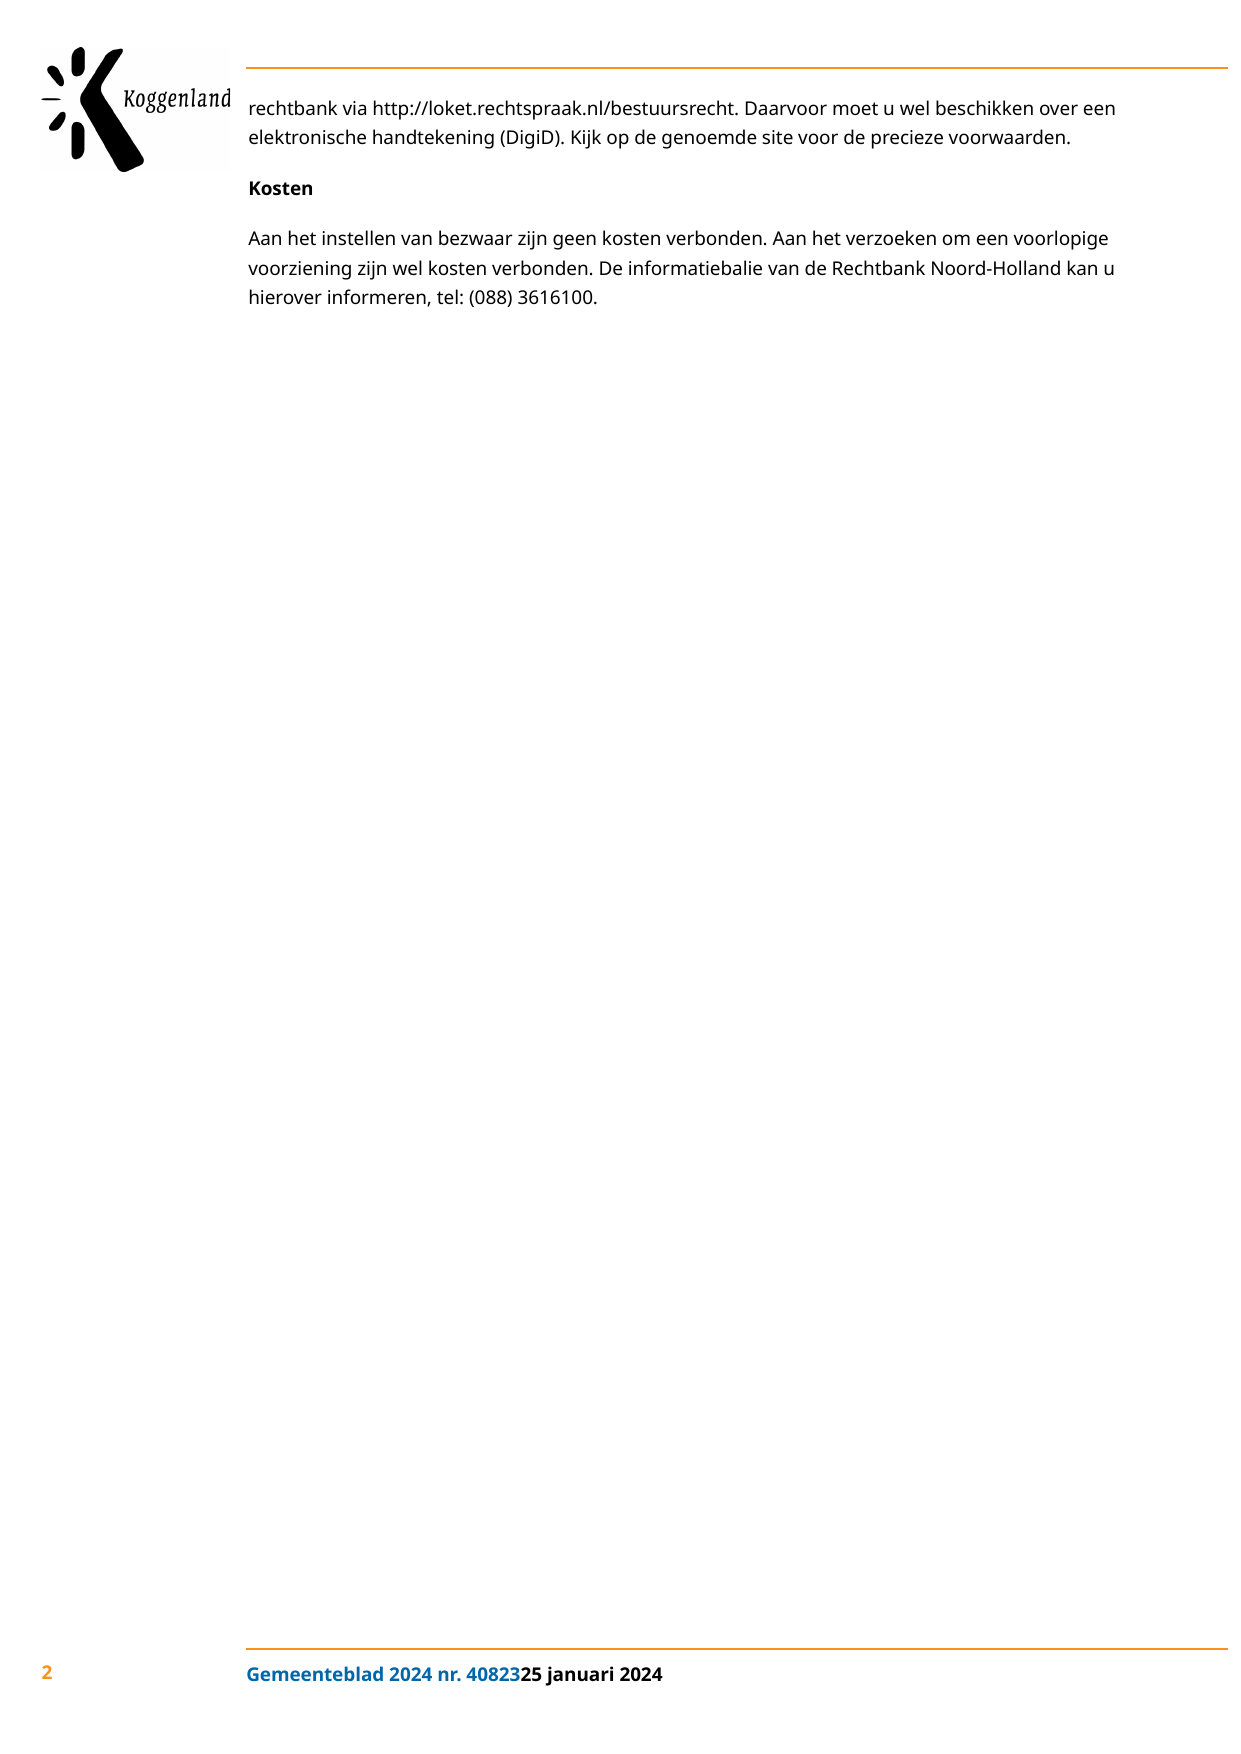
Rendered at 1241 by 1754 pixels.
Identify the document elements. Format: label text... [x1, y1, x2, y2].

picture [41, 47, 231, 172]
text Kosten [248, 175, 1152, 201]
text rechtbank via http://loket.rechtspraak.nl/bestuursrecht. Daarvoor moet u wel beschikken over een elektronische handtekening (DigiD). Kijk op de genoemde site voor de precieze voorwaarden. [248, 95, 1152, 150]
text Aan het instellen van bezwaar zijn geen kosten verbonden. Aan het verzoeken om een voorlopige voorziening zijn wel kosten verbonden. De informatiebalie van de Rechtbank Noord-Holland kan u hierover informeren, tel: (088) 3616100. [248, 225, 1152, 310]
